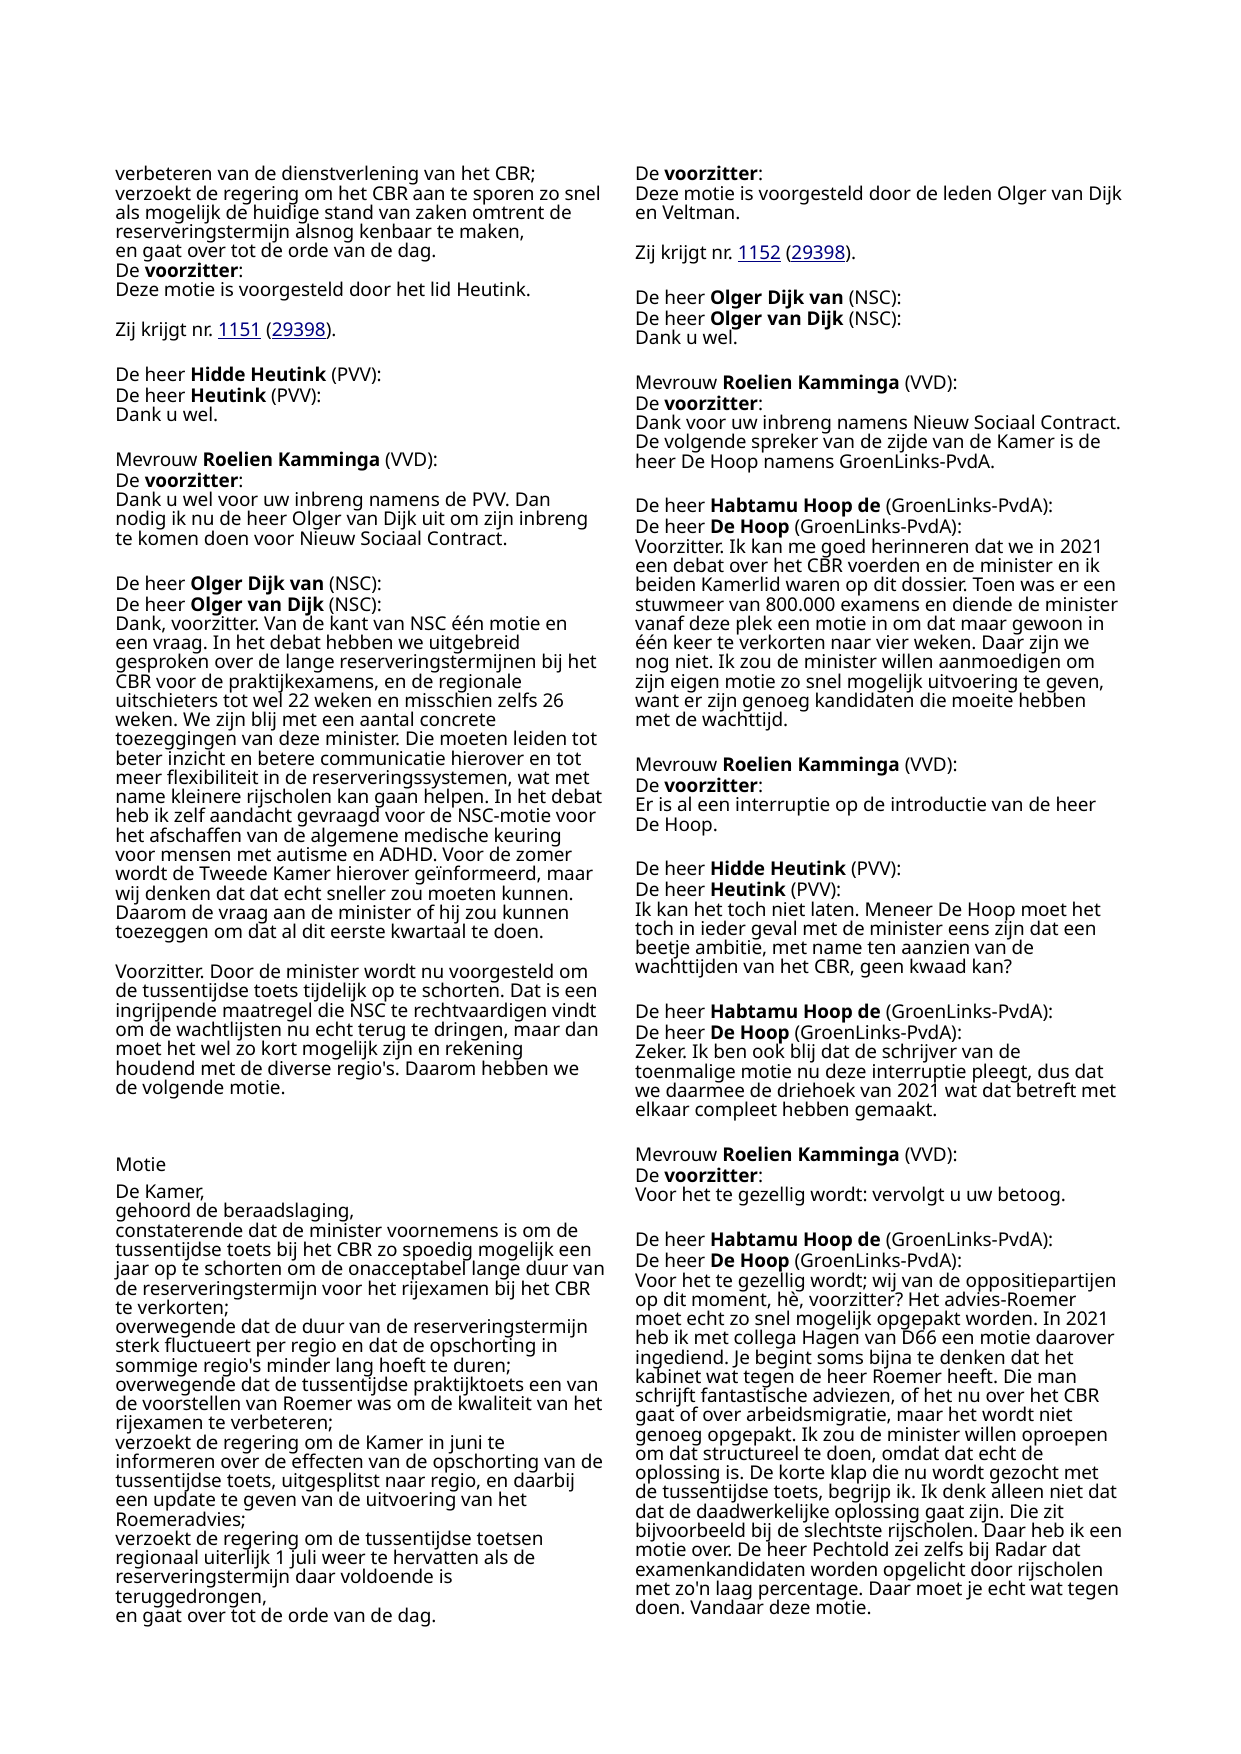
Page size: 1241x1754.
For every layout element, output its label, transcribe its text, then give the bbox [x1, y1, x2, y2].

text Deze motie is voorgesteld door het lid Heutink. [115, 281, 605, 300]
text verbeteren van de dienstverlening van het CBR; [115, 165, 605, 184]
text constaterende dat de minister voornemens is om de tussentijdse toets bij het CBR zo spoedig mogelijk een jaar op te schorten om de onacceptabel lange duur van de reserveringstermijn voor het rijexamen bij het CBR te verkorten; [115, 1222, 605, 1318]
text De voorzitter: [115, 262, 605, 281]
text Zij krijgt nr. 1151 (29398). [115, 321, 605, 340]
text overwegende dat de tussentijdse praktijktoets een van de voorstellen van Roemer was om de kwaliteit van het rijexamen te verbeteren; [115, 1376, 605, 1434]
text De voorzitter: [115, 472, 605, 491]
text Mevrouw Roelien Kamminga (VVD): [635, 369, 1125, 395]
text Dank u wel. [115, 406, 605, 425]
text De heer Olger van Dijk (NSC): [635, 310, 1125, 329]
text Dank u wel voor uw inbreng namens de PVV. Dan nodig ik nu de heer Olger van Dijk uit om zijn inbreng te komen doen voor Nieuw Sociaal Contract. [115, 491, 605, 549]
text De heer Heutink (PVV): [635, 881, 1125, 901]
text Dank u wel. [635, 329, 1125, 348]
text Er is al een interruptie op de introductie van de heer De Hoop. [635, 796, 1125, 835]
text Voor het te gezellig wordt; wij van de oppositiepartijen op dit moment, hè, voorzitter? Het advies-Roemer moet echt zo snel mogelijk opgepakt worden. In 2021 heb ik met collega Hagen van D66 een motie daarover ingediend. Je begint soms bijna te denken dat het kabinet wat tegen de heer Roemer heeft. Die man schrijft fantastische adviezen, of het nu over het CBR gaat of over arbeidsmigratie, maar het wordt niet genoeg opgepakt. Ik zou de minister willen oproepen om dat structureel te doen, omdat dat echt de oplossing is. De korte klap die nu wordt gezocht met de tussentijdse toets, begrijp ik. Ik denk alleen niet dat dat de daadwerkelijke oplossing gaat zijn. Die zit bijvoorbeeld bij de slechtste rijscholen. Daar heb ik een motie over. De heer Pechtold zei zelfs bij Radar dat examenkandidaten worden opgelicht door rijscholen met zo'n laag percentage. Daar moet je echt wat tegen doen. Vandaar deze motie. [635, 1272, 1125, 1618]
text De heer Olger Dijk van (NSC): [115, 570, 605, 596]
text verzoekt de regering om de Kamer in juni te informeren over de effecten van de opschorting van de tussentijdse toets, uitgesplitst naar regio, en daarbij een update te geven van de uitvoering van het Roemeradvies; [115, 1434, 605, 1530]
text Mevrouw Roelien Kamminga (VVD): [635, 1141, 1125, 1167]
text De heer Habtamu Hoop de (GroenLinks-PvdA): [635, 493, 1125, 518]
text De heer Hidde Heutink (PVV): [115, 361, 605, 387]
text Ik kan het toch niet laten. Meneer De Hoop moet het toch in ieder geval met de minister eens zijn dat een beetje ambitie, met name ten aanzien van de wachttijden van het CBR, geen kwaad kan? [635, 901, 1125, 978]
text verzoekt de regering om het CBR aan te sporen zo snel als mogelijk de huidige stand van zaken omtrent de reserveringstermijn alsnog kenbaar te maken, [115, 184, 605, 242]
text en gaat over tot de orde van de dag. [115, 242, 605, 262]
text De heer Hidde Heutink (PVV): [635, 856, 1125, 881]
text De voorzitter: [635, 165, 1125, 184]
text gehoord de beraadslaging, [115, 1202, 605, 1222]
text De heer Olger Dijk van (NSC): [635, 284, 1125, 310]
text De heer Olger van Dijk (NSC): [115, 596, 605, 615]
text De heer Habtamu Hoop de (GroenLinks-PvdA): [635, 1227, 1125, 1252]
text De heer Habtamu Hoop de (GroenLinks-PvdA): [635, 998, 1125, 1024]
text Voorzitter. Door de minister wordt nu voorgesteld om de tussentijdse toets tijdelijk op te schorten. Dat is een ingrijpende maatregel die NSC te rechtvaardigen vindt om de wachtlijsten nu echt terug te dringen, maar dan moet het wel zo kort mogelijk zijn en rekening houdend met de diverse regio's. Daarom hebben we de volgende motie. [115, 963, 605, 1098]
text De voorzitter: [635, 777, 1125, 796]
text Deze motie is voorgesteld door de leden Olger van Dijk en Veltman. [635, 184, 1125, 223]
text Motie [115, 1151, 605, 1177]
text De Kamer, [115, 1183, 605, 1202]
text Dank, voorzitter. Van de kant van NSC één motie en een vraag. In het debat hebben we uitgebreid gesproken over de lange reserveringstermijnen bij het CBR voor de praktijkexamens, en de regionale uitschieters tot wel 22 weken en misschien zelfs 26 weken. We zijn blij met een aantal concrete toezeggingen van deze minister. Die moeten leiden tot beter inzicht en betere communicatie hierover en tot meer flexibiliteit in de reserveringssystemen, wat met name kleinere rijscholen kan gaan helpen. In het debat heb ik zelf aandacht gevraagd voor de NSC-motie voor het afschaffen van de algemene medische keuring voor mensen met autisme en ADHD. Voor de zomer wordt de Tweede Kamer hierover geïnformeerd, maar wij denken dat dat echt sneller zou moeten kunnen. Daarom de vraag aan de minister of hij zou kunnen toezeggen om dat al dit eerste kwartaal te doen. [115, 615, 605, 942]
text Zij krijgt nr. 1152 (29398). [635, 244, 1125, 263]
text De heer De Hoop (GroenLinks-PvdA): [635, 1252, 1125, 1272]
text Voorzitter. Ik kan me goed herinneren dat we in 2021 een debat over het CBR voerden en de minister en ik beiden Kamerlid waren op dit dossier. Toen was er een stuwmeer van 800.000 examens en diende de minister vanaf deze plek een motie in om dat maar gewoon in één keer te verkorten naar vier weken. Daar zijn we nog niet. Ik zou de minister willen aanmoedigen om zijn eigen motie zo snel mogelijk uitvoering te geven, want er zijn genoeg kandidaten die moeite hebben met de wachttijd. [635, 538, 1125, 730]
text De heer De Hoop (GroenLinks-PvdA): [635, 1024, 1125, 1043]
text Mevrouw Roelien Kamminga (VVD): [115, 446, 605, 472]
text De voorzitter: [635, 395, 1125, 414]
text Mevrouw Roelien Kamminga (VVD): [635, 751, 1125, 777]
text De heer De Hoop (GroenLinks-PvdA): [635, 518, 1125, 538]
text overwegende dat de duur van de reserveringstermijn sterk fluctueert per regio en dat de opschorting in sommige regio's minder lang hoeft te duren; [115, 1318, 605, 1376]
text verzoekt de regering om de tussentijdse toetsen regionaal uiterlijk 1 juli weer te hervatten als de reserveringstermijn daar voldoende is teruggedrongen, [115, 1530, 605, 1607]
text De heer Heutink (PVV): [115, 387, 605, 406]
text Zeker. Ik ben ook blij dat de schrijver van de toenmalige motie nu deze interruptie pleegt, dus dat we daarmee de driehoek van 2021 wat dat betreft met elkaar compleet hebben gemaakt. [635, 1043, 1125, 1121]
text De voorzitter: [635, 1167, 1125, 1186]
text Dank voor uw inbreng namens Nieuw Sociaal Contract. De volgende spreker van de zijde van de Kamer is de heer De Hoop namens GroenLinks-PvdA. [635, 414, 1125, 472]
text en gaat over tot de orde van de dag. [115, 1607, 605, 1626]
text Voor het te gezellig wordt: vervolgt u uw betoog. [635, 1186, 1125, 1206]
